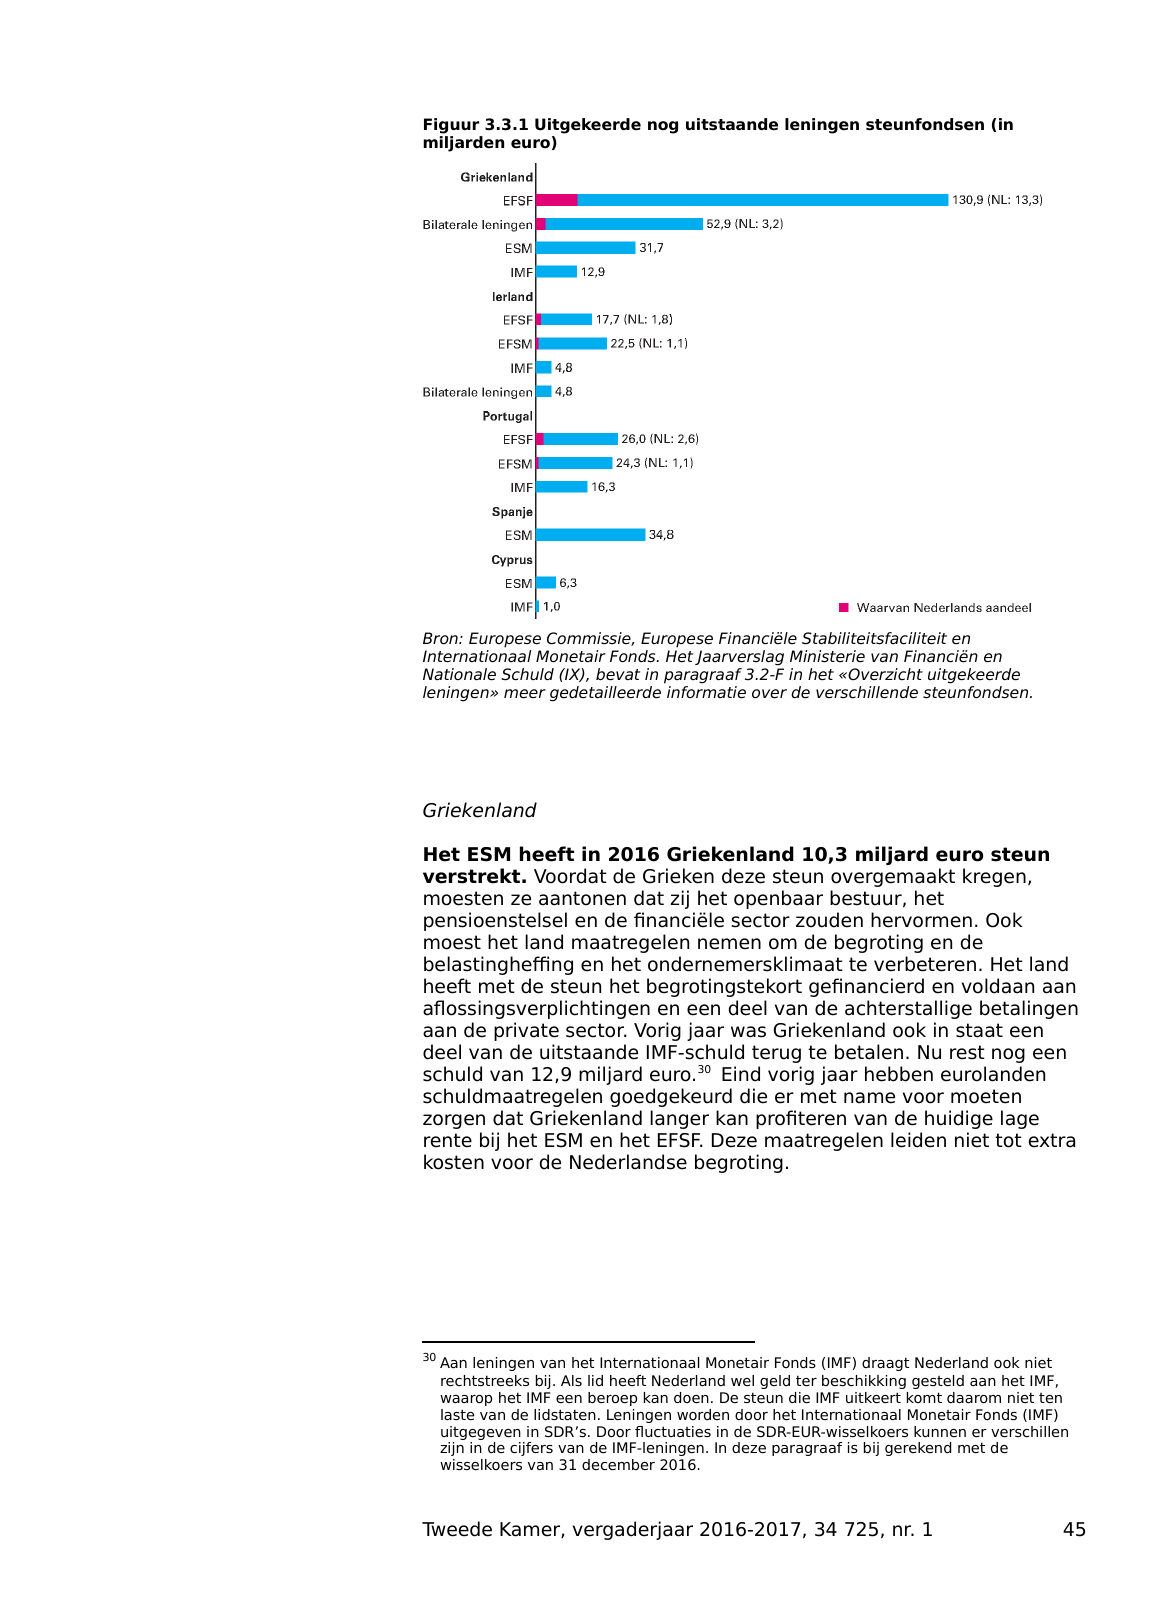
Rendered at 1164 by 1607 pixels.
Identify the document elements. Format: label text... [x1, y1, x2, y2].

text Bron: Europese Commissie, Europese Financiële Stabiliteitsfaciliteit en Internationaal Monetair Fonds. Het Jaarverslag Ministerie van Financiën en Nationale Schuld (IX), bevat in paragraaf 3.2-F in het «Overzicht uitgekeerde leningen» meer gedetailleerde informatie over de verschillende steunfondsen. [422, 630, 1042, 703]
subtitle Griekenland [422, 800, 1087, 822]
picture [422, 163, 1043, 619]
text Figuur 3.3.1 Uitgekeerde nog uitstaande leningen steunfondsen (in miljarden euro) [422, 116, 1042, 152]
text Het ESM heeft in 2016 Griekenland 10,3 miljard euro steun verstrekt. Voordat de Grieken deze steun overgemaakt kregen, moesten ze aantonen dat zij het openbaar bestuur, het pensioenstelsel en de financiële sector zouden hervormen. Ook moest het land maatregelen nemen om de begroting en de belastingheffing en het ondernemersklimaat te verbeteren. Het land heeft met de steun het begrotingstekort gefinancierd en voldaan aan aflossingsverplichtingen en een deel van de achterstallige betalingen aan de private sector. Vorig jaar was Griekenland ook in staat een deel van de uitstaande IMF-schuld terug te betalen. Nu rest nog een schuld van 12,9 miljard euro. Eind vorig jaar hebben eurolanden schuldmaatregelen goedgekeurd die er met name voor moeten zorgen dat Griekenland langer kan profiteren van de huidige lage rente bij het ESM en het EFSF. Deze maatregelen leiden niet tot extra kosten voor de Nederlandse begroting. [422, 844, 1087, 1174]
text Aan leningen van het Internationaal Monetair Fonds (IMF) draagt Nederland ook niet rechtstreeks bij. Als lid heeft Nederland wel geld ter beschikking gesteld aan het IMF, waarop het IMF een beroep kan doen. De steun die IMF uitkeert komt daarom niet ten laste van de lidstaten. Leningen worden door het Internationaal Monetair Fonds (IMF) uitgegeven in SDR’s. Door fluctuaties in de SDR-EUR-wisselkoers kunnen er verschillen zijn in de cijfers van de IMF-leningen. In deze paragraaf is bij gerekend met de wisselkoers van 31 december 2016. [422, 1351, 1087, 1474]
